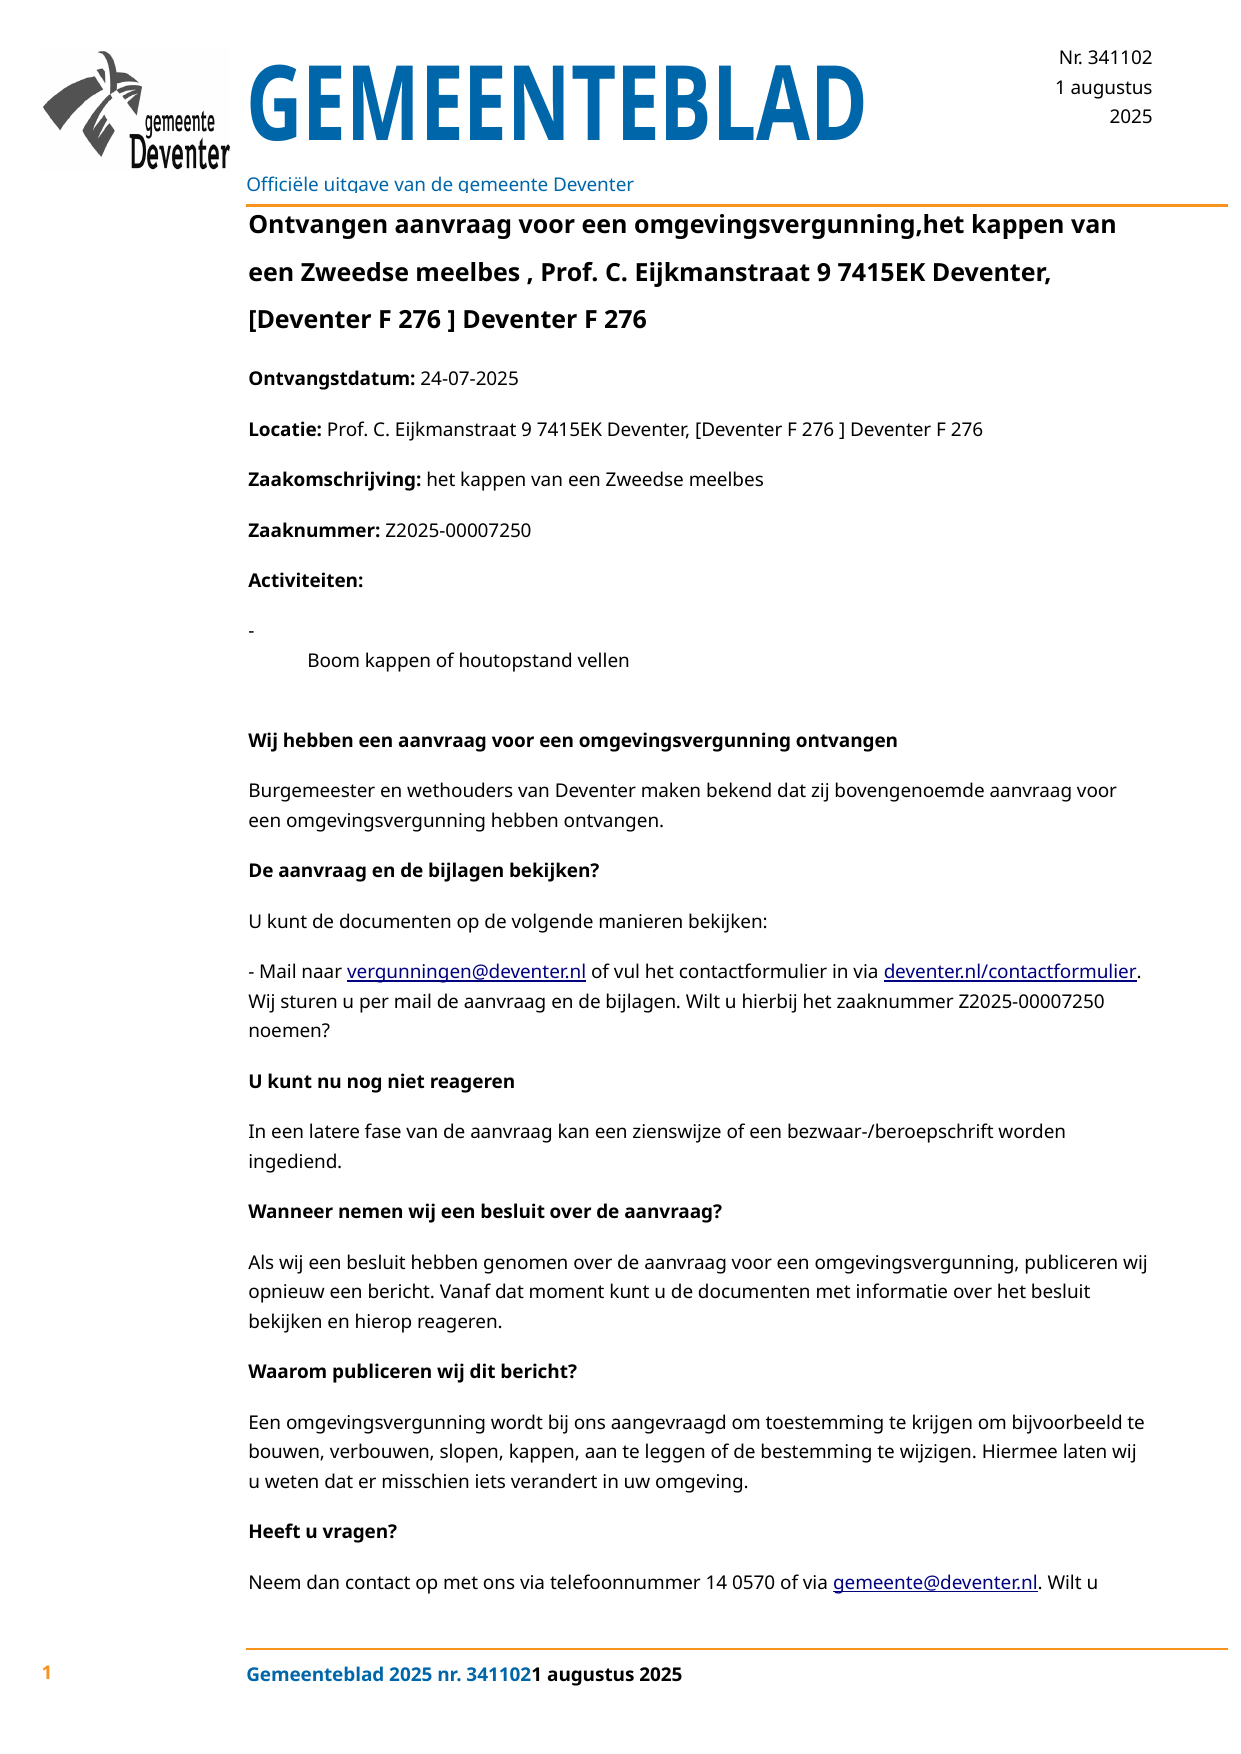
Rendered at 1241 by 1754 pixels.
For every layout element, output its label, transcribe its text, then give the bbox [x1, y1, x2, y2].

text - Mail naar vergunningen@deventer.nl of vul het contactformulier in via deventer.nl/contactformulier. Wij sturen u per mail de aanvraag en de bijlagen. Wilt u hierbij het zaaknummer Z2025-00007250 noemen? [248, 958, 1152, 1043]
text Burgemeester en wethouders van Deventer maken bekend dat zij bovengenoemde aanvraag voor een omgevingsvergunning hebben ontvangen. [248, 778, 1152, 833]
text Ontvangstdatum: 24-07-2025 [248, 366, 1152, 391]
text U kunt nu nog niet reageren [248, 1068, 1152, 1094]
text Waarom publiceren wij dit bericht? [248, 1358, 1152, 1384]
text De aanvraag en de bijlagen bekijken? [248, 858, 1152, 883]
text Zaakomschrijving: het kappen van een Zweedse meelbes [248, 466, 1152, 492]
text Locatie: Prof. C. Eijkmanstraat 9 7415EK Deventer, [Deventer F 276 ] Deventer F 276 [248, 416, 1152, 442]
text Heeft u vragen? [248, 1518, 1152, 1544]
text Als wij een besluit hebben genomen over de aanvraag voor een omgevingsvergunning, publiceren wij opnieuw een bericht. Vanaf dat moment kunt u de documenten met informatie over het besluit bekijken en hierop reageren. [248, 1249, 1152, 1334]
text Wanneer nemen wij een besluit over de aanvraag? [248, 1198, 1152, 1224]
picture [41, 47, 231, 172]
text Neem dan contact op met ons via telefoonnummer 14 0570 of via gemeente@deventer.nl. Wilt u [248, 1569, 1152, 1594]
text Een omgevingsvergunning wordt bij ons aangevraagd om toestemming te krijgen om bijvoorbeeld te bouwen, verbouwen, slopen, kappen, aan te leggen of de bestemming te wijzigen. Hiermee laten wij u weten dat er misschien iets verandert in uw omgeving. [248, 1409, 1152, 1494]
list Boom kappen of houtopstand vellen [248, 647, 1152, 673]
text Activiteiten: [248, 567, 1152, 593]
text Ontvangen aanvraag voor een omgevingsvergunning,het kappen van een Zweedse meelbes , Prof. C. Eijkmanstraat 9 7415EK Deventer, [Deventer F 276 ] Deventer F 276 [248, 207, 1152, 336]
text In een latere fase van de aanvraag kan een zienswijze of een bezwaar-/beroepschrift worden ingediend. [248, 1118, 1152, 1174]
text Zaaknummer: Z2025-00007250 [248, 517, 1152, 542]
text Wij hebben een aanvraag voor een omgevingsvergunning ontvangen [248, 727, 1152, 753]
text U kunt de documenten op de volgende manieren bekijken: [248, 908, 1152, 934]
